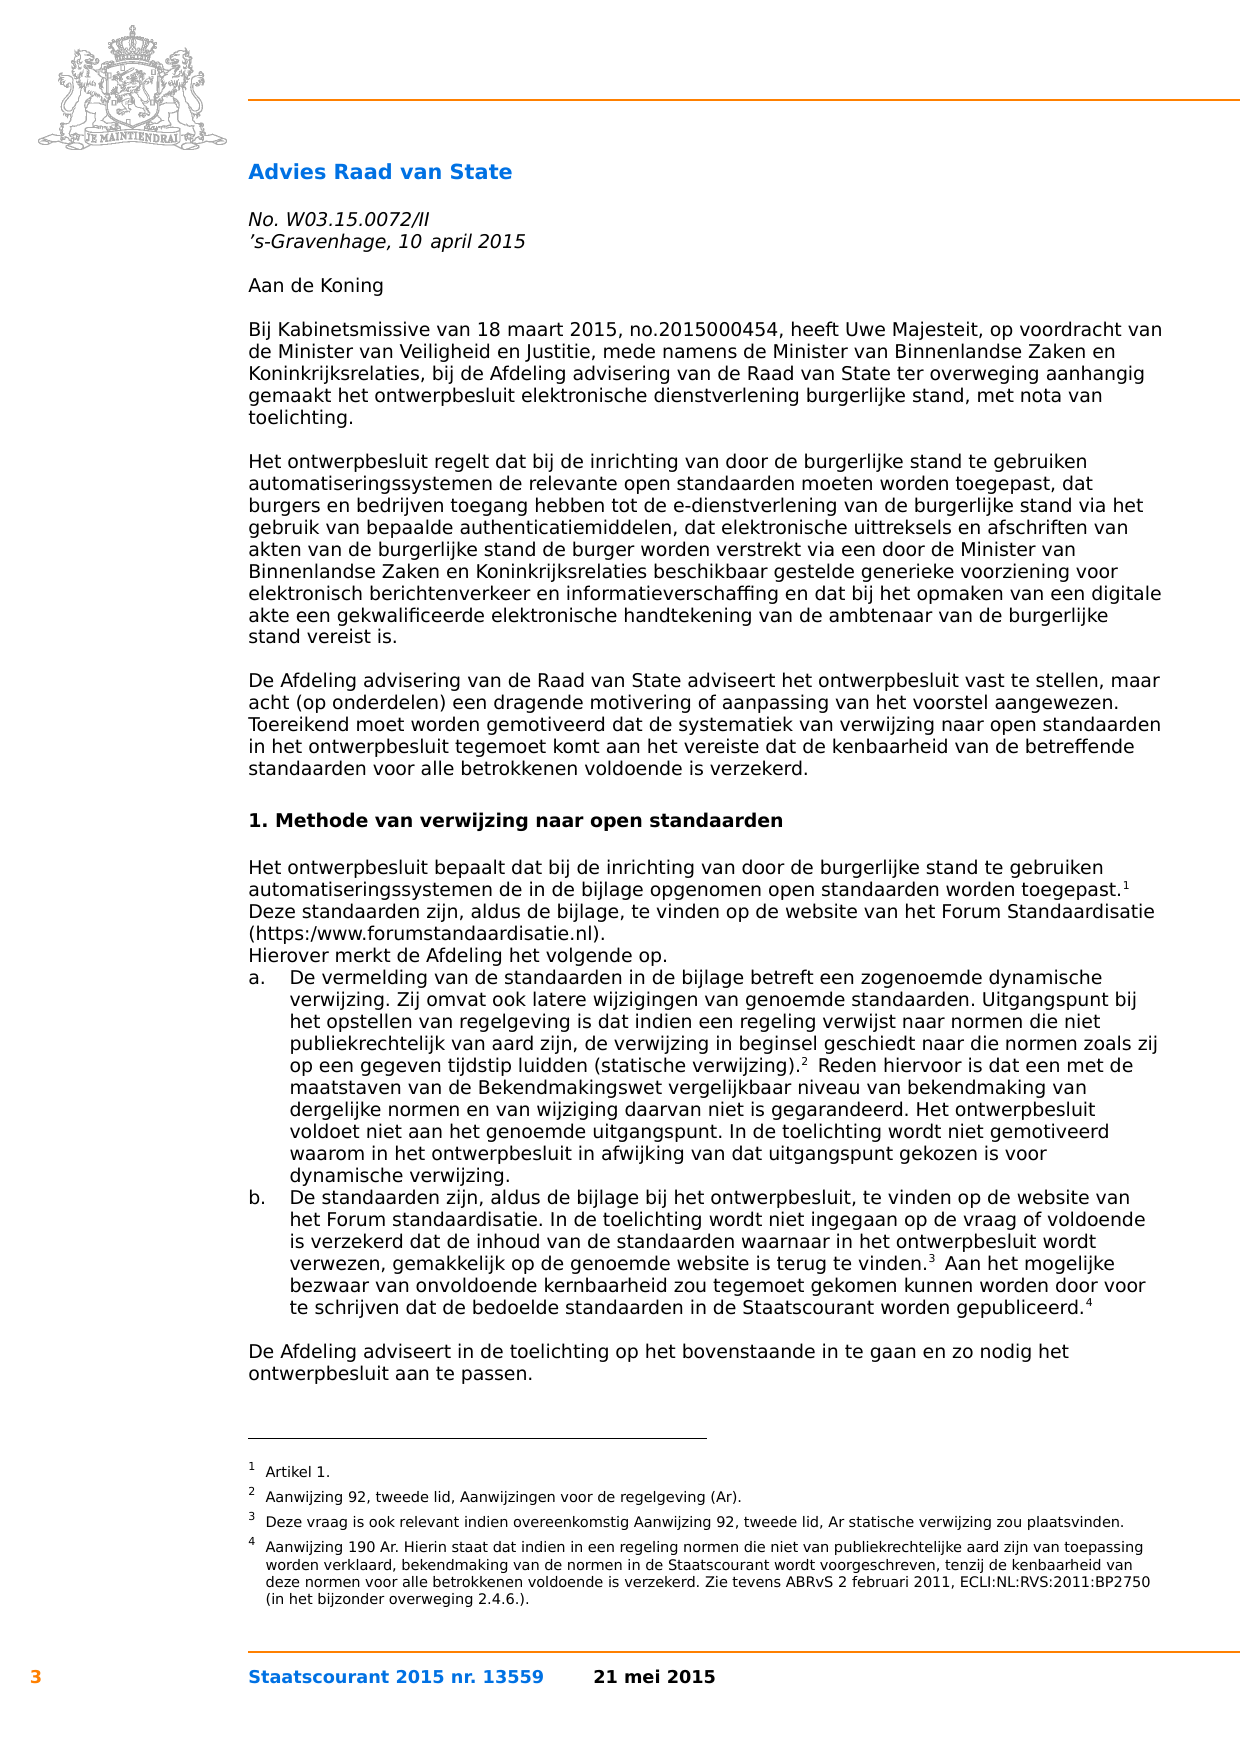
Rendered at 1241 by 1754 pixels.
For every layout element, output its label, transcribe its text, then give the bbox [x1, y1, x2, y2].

text Aan de Koning [248, 275, 1163, 297]
subtitle Advies Raad van State [248, 160, 1163, 184]
text ’s-Gravenhage, 10 april 2015 [248, 231, 1163, 253]
text Artikel 1. [248, 1460, 1163, 1482]
text Het ontwerpbesluit bepaalt dat bij de inrichting van door de burgerlijke stand te gebruiken automatiseringssystemen de in de bijlage opgenomen open standaarden worden toegepast. Deze standaarden zijn, aldus de bijlage, te vinden op de website van het Forum Standaardisatie (https:/www.forumstandaardisatie.nl). [248, 857, 1163, 945]
text b. De standaarden zijn, aldus de bijlage bij het ontwerpbesluit, te vinden op de website van het Forum standaardisatie. In de toelichting wordt niet ingegaan op de vraag of voldoende is verzekerd dat de inhoud van de standaarden waarnaar in het ontwerpbesluit wordt verwezen, gemakkelijk op de genoemde website is terug te vinden. Aan het mogelijke bezwaar van onvoldoende kernbaarheid zou tegemoet gekomen kunnen worden door voor te schrijven dat de bedoelde standaarden in de Staatscourant worden gepubliceerd. [248, 1187, 1163, 1319]
text Hierover merkt de Afdeling het volgende op. [248, 945, 1163, 967]
text Aanwijzing 190 Ar. Hierin staat dat indien in een regeling normen die niet van publiekrechtelijke aard zijn van toepassing worden verklaard, bekendmaking van de normen in de Staatscourant wordt voorgeschreven, tenzij de kenbaarheid van deze normen voor alle betrokkenen voldoende is verzekerd. Zie tevens ABRvS 2 februari 2011, ECLI:NL:RVS:2011:BP2750 (in het bijzonder overweging 2.4.6.). [248, 1535, 1163, 1608]
text a. De vermelding van de standaarden in de bijlage betreft een zogenoemde dynamische verwijzing. Zij omvat ook latere wijzigingen van genoemde standaarden. Uitgangspunt bij het opstellen van regelgeving is dat indien een regeling verwijst naar normen die niet publiekrechtelijk van aard zijn, de verwijzing in beginsel geschiedt naar die normen zoals zij op een gegeven tijdstip luidden (statische verwijzing). Reden hiervoor is dat een met de maatstaven van de Bekendmakingswet vergelijkbaar niveau van bekendmaking van dergelijke normen en van wijziging daarvan niet is gegarandeerd. Het ontwerpbesluit voldoet niet aan het genoemde uitgangspunt. In de toelichting wordt niet gemotiveerd waarom in het ontwerpbesluit in afwijking van dat uitgangspunt gekozen is voor dynamische verwijzing. [248, 967, 1163, 1187]
text Deze vraag is ook relevant indien overeenkomstig Aanwijzing 92, tweede lid, Ar statische verwijzing zou plaatsvinden. [248, 1510, 1163, 1532]
text Het ontwerpbesluit regelt dat bij de inrichting van door de burgerlijke stand te gebruiken automatiseringssystemen de relevante open standaarden moeten worden toegepast, dat burgers en bedrijven toegang hebben tot de e-dienstverlening van de burgerlijke stand via het gebruik van bepaalde authenticatiemiddelen, dat elektronische uittreksels en afschriften van akten van de burgerlijke stand de burger worden verstrekt via een door de Minister van Binnenlandse Zaken en Koninkrijksrelaties beschikbaar gestelde generieke voorziening voor elektronisch berichtenverkeer en informatieverschaffing en dat bij het opmaken van een digitale akte een gekwalificeerde elektronische handtekening van de ambtenaar van de burgerlijke stand vereist is. [248, 451, 1163, 648]
text De Afdeling advisering van de Raad van State adviseert het ontwerpbesluit vast te stellen, maar acht (op onderdelen) een dragende motivering of aanpassing van het voorstel aangewezen. Toereikend moet worden gemotiveerd dat de systematiek van verwijzing naar open standaarden in het ontwerpbesluit tegemoet komt aan het vereiste dat de kenbaarheid van de betreffende standaarden voor alle betrokkenen voldoende is verzekerd. [248, 670, 1163, 780]
text De Afdeling adviseert in de toelichting op het bovenstaande in te gaan en zo nodig het ontwerpbesluit aan te passen. [248, 1341, 1163, 1384]
picture [38, 25, 227, 150]
subtitle 1. Methode van verwijzing naar open standaarden [248, 810, 1163, 832]
text Aanwijzing 92, tweede lid, Aanwijzingen voor de regelgeving (Ar). [248, 1485, 1163, 1507]
text Bij Kabinetsmissive van 18 maart 2015, no.2015000454, heeft Uwe Majesteit, op voordracht van de Minister van Veiligheid en Justitie, mede namens de Minister van Binnenlandse Zaken en Koninkrijksrelaties, bij de Afdeling advisering van de Raad van State ter overweging aanhangig gemaakt het ontwerpbesluit elektronische dienstverlening burgerlijke stand, met nota van toelichting. [248, 319, 1163, 429]
text No. W03.15.0072/II [248, 209, 1163, 231]
